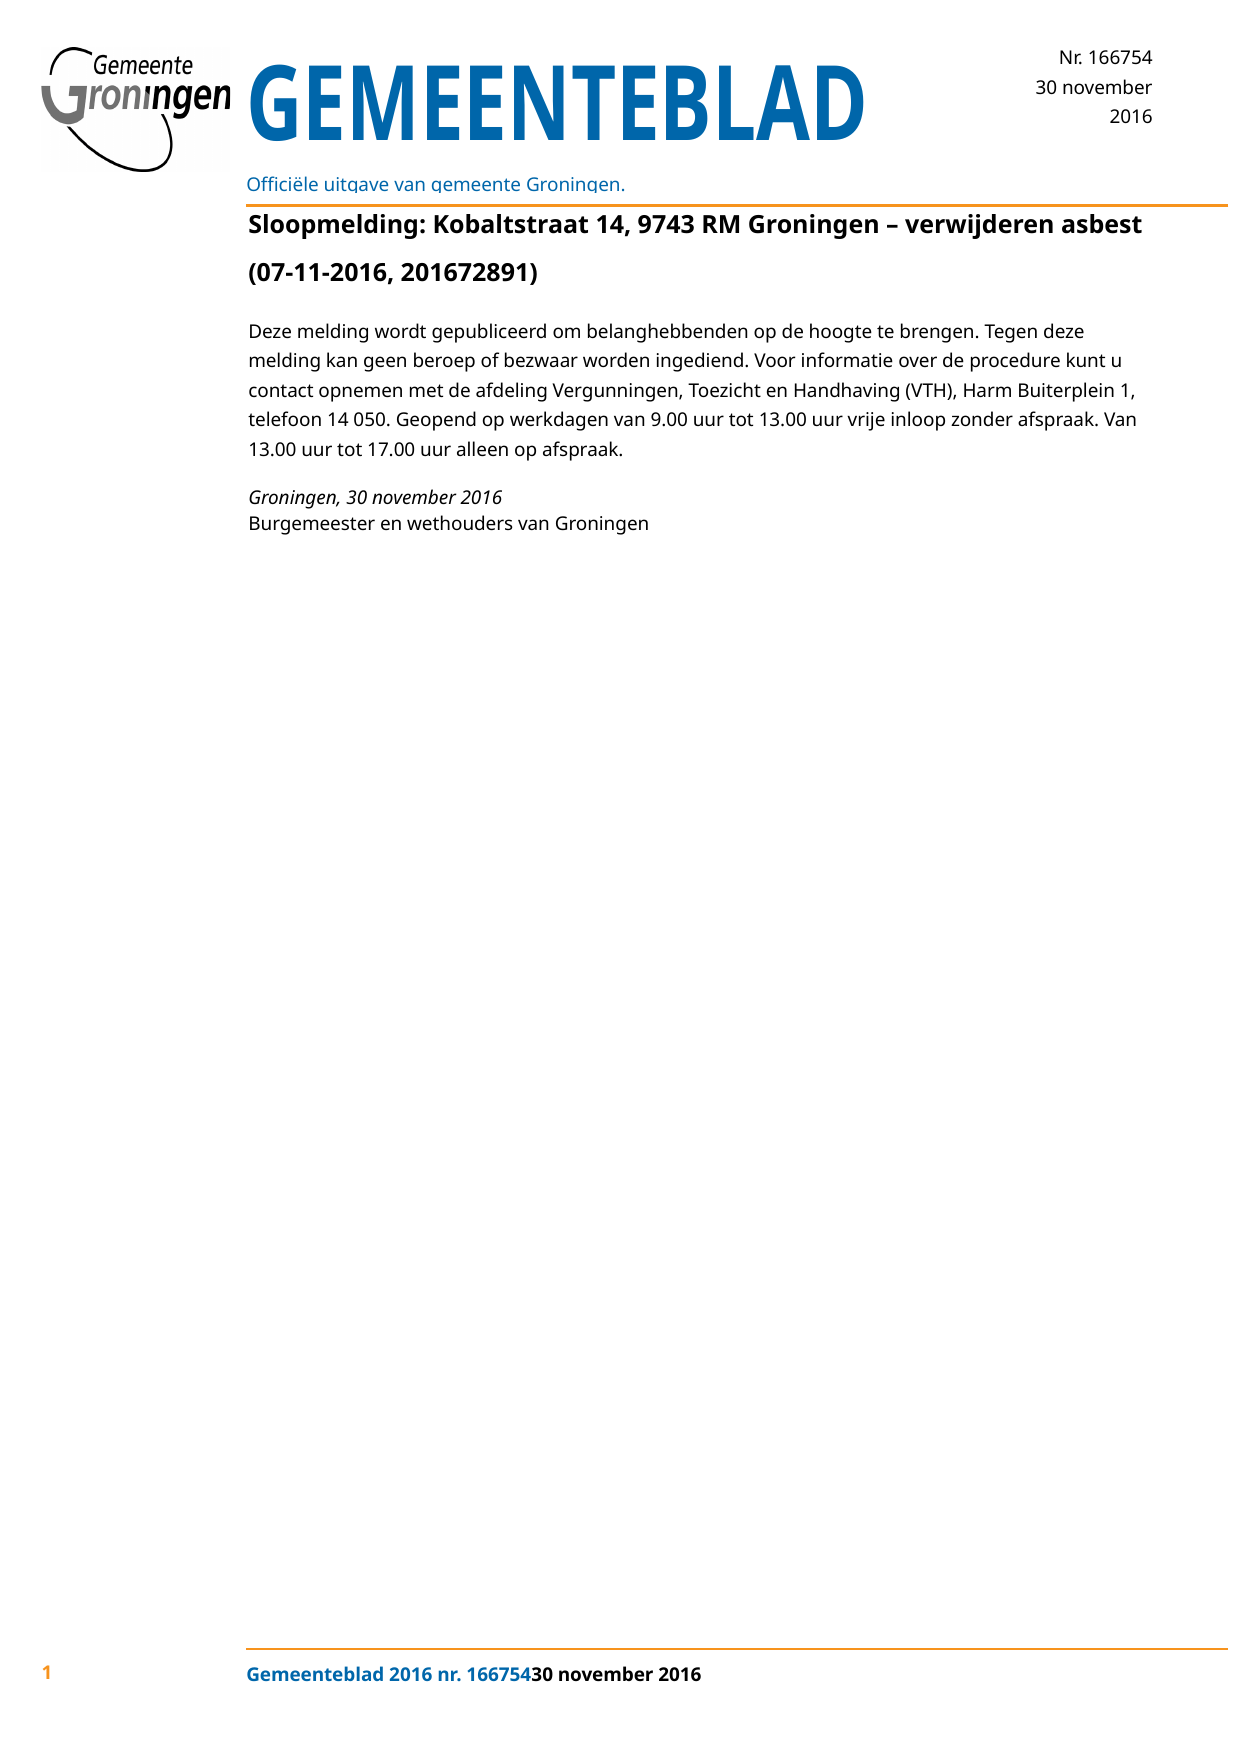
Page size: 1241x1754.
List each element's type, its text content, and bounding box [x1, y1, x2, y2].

picture [41, 47, 231, 172]
text Groningen, 30 november 2016 [248, 484, 1152, 510]
text Sloopmelding: Kobaltstraat 14, 9743 RM Groningen – verwijderen asbest (07-11-2016, 201672891) [248, 207, 1152, 288]
text Deze melding wordt gepubliceerd om belanghebbenden op de hoogte te brengen. Tegen deze melding kan geen beroep of bezwaar worden ingediend. Voor informatie over de procedure kunt u contact opnemen met de afdeling Vergunningen, Toezicht en Handhaving (VTH), Harm Buiterplein 1, telefoon 14 050. Geopend op werkdagen van 9.00 uur tot 13.00 uur vrije inloop zonder afspraak. Van 13.00 uur tot 17.00 uur alleen op afspraak. [248, 318, 1152, 462]
text Burgemeester en wethouders van Groningen [248, 510, 1152, 536]
